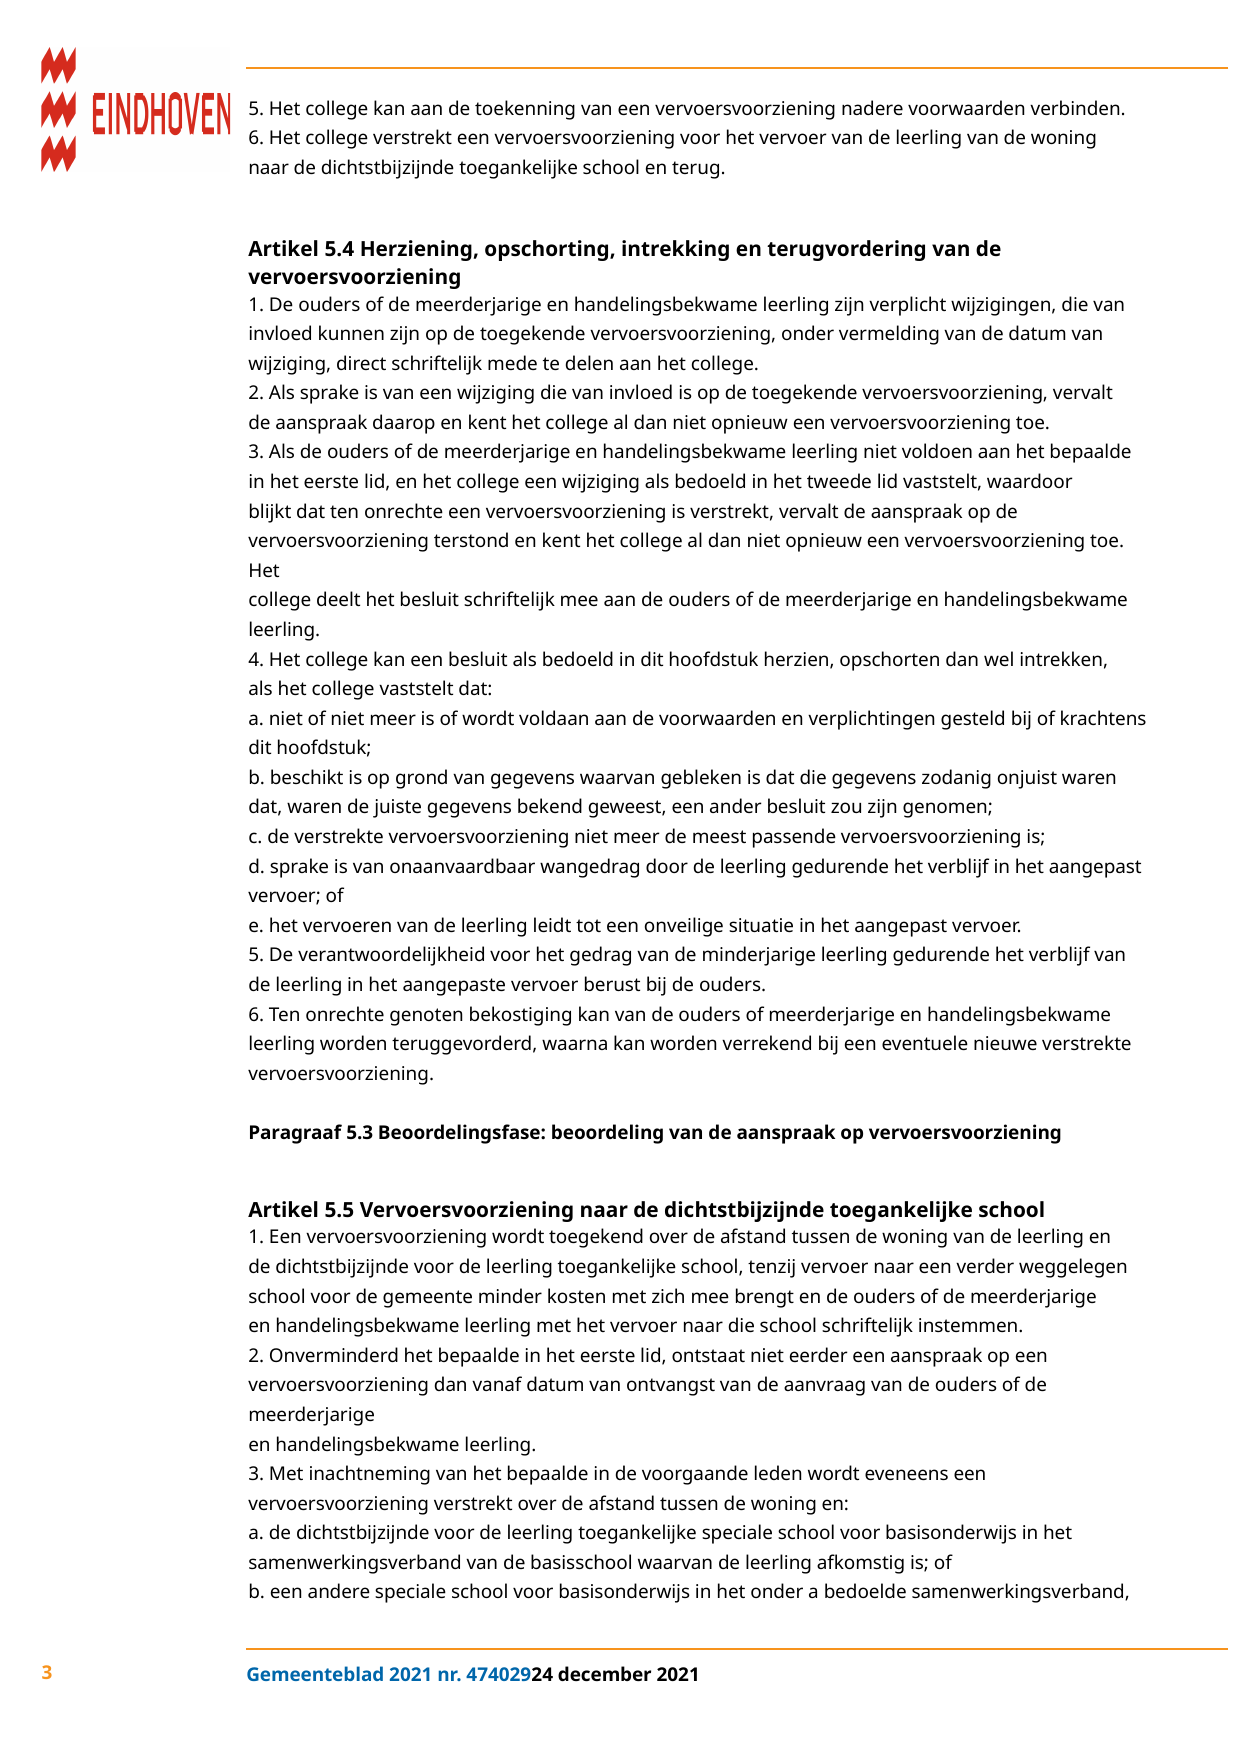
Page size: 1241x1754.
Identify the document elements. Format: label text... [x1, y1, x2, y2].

text en handelingsbekwame leerling met het vervoer naar die school schriftelijk instemmen. [248, 1312, 1152, 1338]
text naar de dichtstbijzijnde toegankelijke school en terug. [248, 154, 1152, 180]
text 5. De verantwoordelijkheid voor het gedrag van de minderjarige leerling gedurende het verblijf van [248, 942, 1152, 967]
text leerling worden teruggevorderd, waarna kan worden verrekend bij een eventuele nieuwe verstrekte vervoersvoorziening. [248, 1030, 1152, 1086]
text als het college vaststelt dat: [248, 675, 1152, 701]
text 2. Onverminderd het bepaalde in het eerste lid, ontstaat niet eerder een aanspraak op een vervoersvoorziening dan vanaf datum van ontvangst van de aanvraag van de ouders of de meerderjarige [248, 1342, 1152, 1427]
text school voor de gemeente minder kosten met zich mee brengt en de ouders of de meerderjarige [248, 1283, 1152, 1309]
text e. het vervoeren van de leerling leidt tot een onveilige situatie in het aangepast vervoer. [248, 912, 1152, 938]
text b. beschikt is op grond van gegevens waarvan gebleken is dat die gegevens zodanig onjuist waren [248, 764, 1152, 790]
text invloed kunnen zijn op de toegekende vervoersvoorziening, onder vermelding van de datum van [248, 320, 1152, 346]
text a. niet of niet meer is of wordt voldaan aan de voorwaarden en verplichtingen gesteld bij of krachtens [248, 705, 1152, 731]
text a. de dichtstbijzijnde voor de leerling toegankelijke speciale school voor basisonderwijs in het samenwerkingsverband van de basisschool waarvan de leerling afkomstig is; of [248, 1519, 1152, 1575]
text b. een andere speciale school voor basisonderwijs in het onder a bedoelde samenwerkingsverband, [248, 1579, 1152, 1604]
picture [41, 47, 231, 172]
text 3. Als de ouders of de meerderjarige en handelingsbekwame leerling niet voldoen aan het bepaalde [248, 439, 1152, 464]
text 6. Het college verstrekt een vervoersvoorziening voor het vervoer van de leerling van de woning [248, 124, 1152, 150]
text wijziging, direct schriftelijk mede te delen aan het college. [248, 350, 1152, 376]
text blijkt dat ten onrechte een vervoersvoorziening is verstrekt, vervalt de aanspraak op de vervoersvoorziening terstond en kent het college al dan niet opnieuw een vervoersvoorziening toe. Het [248, 498, 1152, 583]
text dit hoofdstuk; [248, 734, 1152, 760]
text de leerling in het aangepaste vervoer berust bij de ouders. [248, 971, 1152, 997]
text Artikel 5.4 Herziening, opschorting, intrekking en terugvordering van de vervoersvoorziening [248, 234, 1152, 291]
text 1. De ouders of de meerderjarige en handelingsbekwame leerling zijn verplicht wijzigingen, die van [248, 291, 1152, 317]
text in het eerste lid, en het college een wijziging als bedoeld in het tweede lid vaststelt, waardoor [248, 468, 1152, 494]
text 6. Ten onrechte genoten bekostiging kan van de ouders of meerderjarige en handelingsbekwame [248, 1001, 1152, 1027]
text de aanspraak daarop en kent het college al dan niet opnieuw een vervoersvoorziening toe. [248, 409, 1152, 435]
text d. sprake is van onaanvaardbaar wangedrag door de leerling gedurende het verblijf in het aangepast [248, 853, 1152, 879]
text 2. Als sprake is van een wijziging die van invloed is op de toegekende vervoersvoorziening, vervalt [248, 379, 1152, 405]
text de dichtstbijzijnde voor de leerling toegankelijke school, tenzij vervoer naar een verder weggelegen [248, 1253, 1152, 1279]
text c. de verstrekte vervoersvoorziening niet meer de meest passende vervoersvoorziening is; [248, 823, 1152, 849]
text vervoer; of [248, 882, 1152, 908]
text college deelt het besluit schriftelijk mee aan de ouders of de meerderjarige en handelingsbekwame [248, 587, 1152, 612]
text Artikel 5.5 Vervoersvoorziening naar de dichtstbijzijnde toegankelijke school [248, 1195, 1152, 1224]
text 5. Het college kan aan de toekenning van een vervoersvoorziening nadere voorwaarden verbinden. [248, 95, 1152, 121]
text dat, waren de juiste gegevens bekend geweest, een ander besluit zou zijn genomen; [248, 794, 1152, 819]
text 3. Met inachtneming van het bepaalde in de voorgaande leden wordt eveneens een vervoersvoorziening verstrekt over de afstand tussen de woning en: [248, 1460, 1152, 1516]
text en handelingsbekwame leerling. [248, 1431, 1152, 1457]
text 4. Het college kan een besluit als bedoeld in dit hoofdstuk herzien, opschorten dan wel intrekken, [248, 646, 1152, 672]
text Paragraaf 5.3 Beoordelingsfase: beoordeling van de aanspraak op vervoersvoorziening [248, 1119, 1152, 1145]
text leerling. [248, 616, 1152, 642]
text 1. Een vervoersvoorziening wordt toegekend over de afstand tussen de woning van de leerling en [248, 1224, 1152, 1249]
